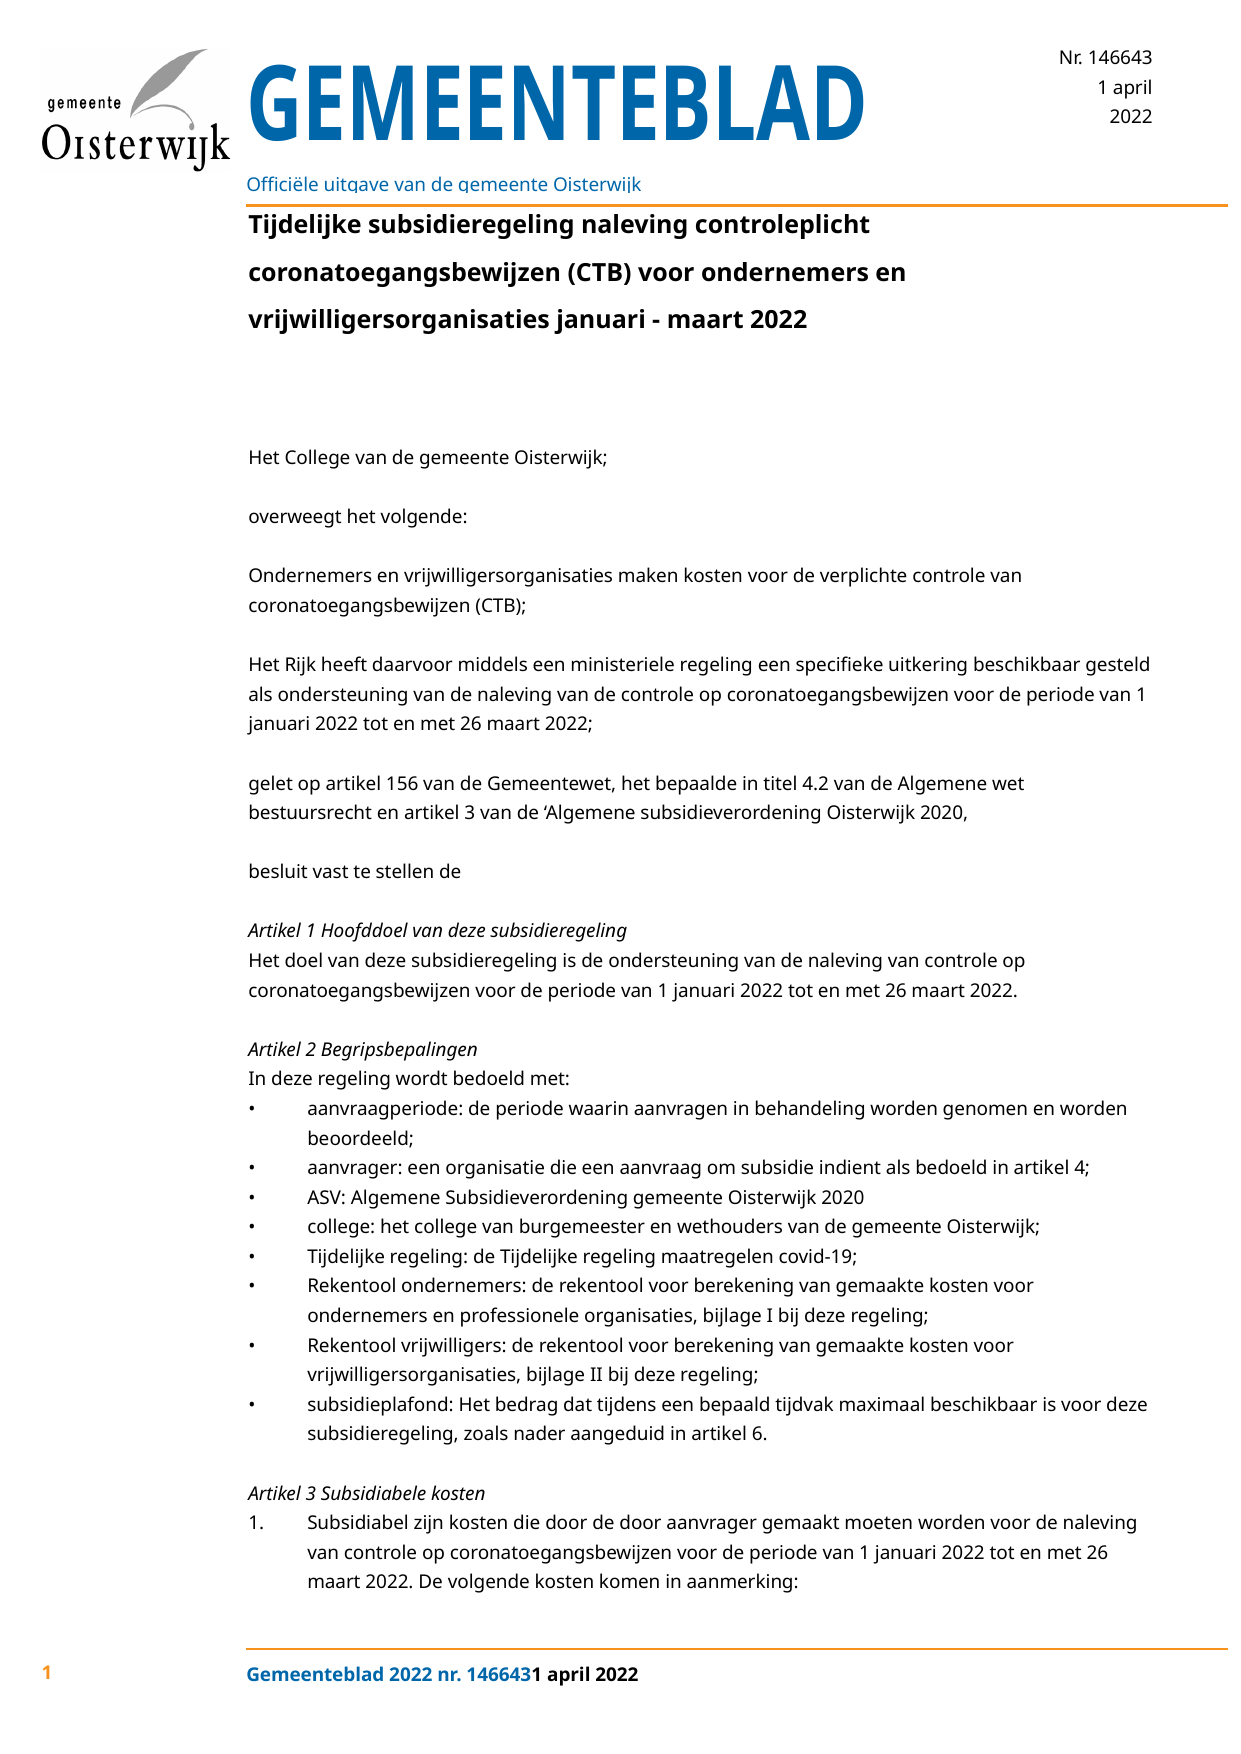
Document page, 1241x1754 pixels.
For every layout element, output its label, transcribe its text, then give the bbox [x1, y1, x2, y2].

text Artikel 1 Hoofddoel van deze subsidieregeling [248, 918, 1152, 943]
list aanvrager: een organisatie die een aanvraag om subsidie indient als bedoeld in artikel 4; [248, 1154, 1152, 1180]
text Het College van de gemeente Oisterwijk; [248, 444, 1152, 470]
text Het doel van deze subsidieregeling is de ondersteuning van de naleving van controle op coronatoegangsbewijzen voor de periode van 1 januari 2022 tot en met 26 maart 2022. [248, 947, 1152, 1003]
text Ondernemers en vrijwilligersorganisaties maken kosten voor de verplichte controle van coronatoegangsbewijzen (CTB); [248, 563, 1152, 618]
list Tijdelijke regeling: de Tijdelijke regeling maatregelen covid-19; [248, 1243, 1152, 1269]
text gelet op artikel 156 van de Gemeentewet, het bepaalde in titel 4.2 van de Algemene wet bestuursrecht en artikel 3 van de ‘Algemene subsidieverordening Oisterwijk 2020, [248, 770, 1152, 825]
text Artikel 2 Begripsbepalingen [248, 1036, 1152, 1062]
list ASV: Algemene Subsidieverordening gemeente Oisterwijk 2020 [248, 1184, 1152, 1210]
list Rekentool ondernemers: de rekentool voor berekening van gemaakte kosten voor ondernemers en professionele organisaties, bijlage I bij deze regeling; [248, 1273, 1152, 1328]
list subsidieplafond: Het bedrag dat tijdens een bepaald tijdvak maximaal beschikbaar is voor deze subsidieregeling, zoals nader aangeduid in artikel 6. [248, 1391, 1152, 1446]
list college: het college van burgemeester en wethouders van de gemeente Oisterwijk; [248, 1213, 1152, 1239]
picture [41, 47, 231, 172]
list Subsidiabel zijn kosten die door de door aanvrager gemaakt moeten worden voor de naleving van controle op coronatoegangsbewijzen voor de periode van 1 januari 2022 tot en met 26 maart 2022. De volgende kosten komen in aanmerking: [248, 1509, 1152, 1594]
list Rekentool vrijwilligers: de rekentool voor berekening van gemaakte kosten voor vrijwilligersorganisaties, bijlage II bij deze regeling; [248, 1332, 1152, 1387]
list aanvraagperiode: de periode waarin aanvragen in behandeling worden genomen en worden beoordeeld; [248, 1095, 1152, 1151]
text besluit vast te stellen de [248, 858, 1152, 884]
text Artikel 3 Subsidiabele kosten [248, 1480, 1152, 1506]
text In deze regeling wordt bedoeld met: [248, 1066, 1152, 1091]
text Tijdelijke subsidieregeling naleving controleplicht coronatoegangsbewijzen (CTB) voor ondernemers en vrijwilligersorganisaties januari - maart 2022 [248, 207, 1152, 336]
text Het Rijk heeft daarvoor middels een ministeriele regeling een specifieke uitkering beschikbaar gesteld als ondersteuning van de naleving van de controle op coronatoegangsbewijzen voor de periode van 1 januari 2022 tot en met 26 maart 2022; [248, 651, 1152, 736]
text overweegt het volgende: [248, 503, 1152, 529]
